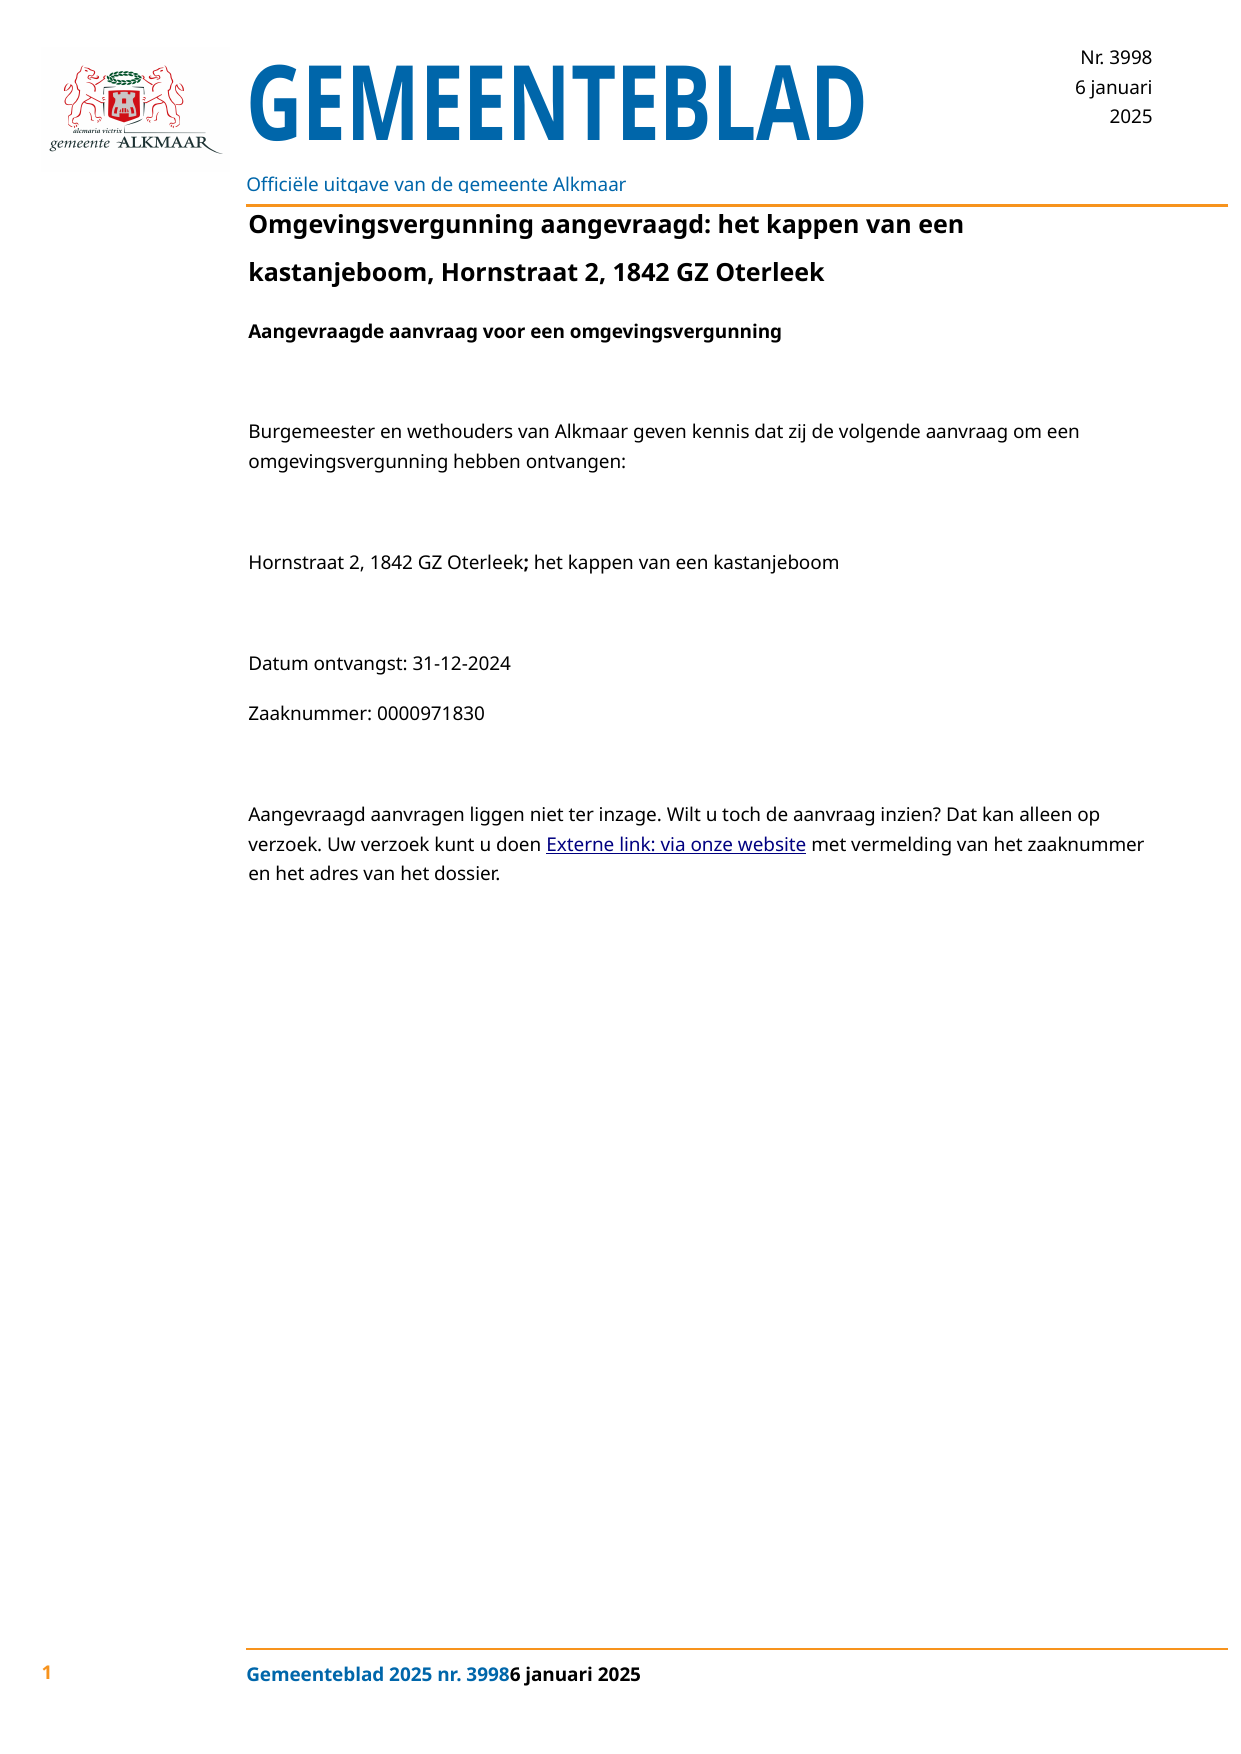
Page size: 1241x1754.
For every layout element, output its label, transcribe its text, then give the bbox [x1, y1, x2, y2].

text Burgemeester en wethouders van Alkmaar geven kennis dat zij de volgende aanvraag om een omgevingsvergunning hebben ontvangen: [248, 419, 1152, 474]
text Hornstraat 2, 1842 GZ Oterleek; het kappen van een kastanjeboom [248, 549, 1152, 575]
text Aangevraagd aanvragen liggen niet ter inzage. Wilt u toch de aanvraag inzien? Dat kan alleen op verzoek. Uw verzoek kunt u doen Externe link: via onze website met vermelding van het zaaknummer en het adres van het dossier. [248, 801, 1152, 886]
text Omgevingsvergunning aangevraagd: het kappen van een kastanjeboom, Hornstraat 2, 1842 GZ Oterleek [248, 207, 1152, 288]
text Zaaknummer: 0000971830 [248, 700, 1152, 726]
picture [41, 47, 231, 172]
text Datum ontvangst: 31-12-2024 [248, 650, 1152, 676]
text Aangevraagde aanvraag voor een omgevingsvergunning [248, 318, 1152, 344]
